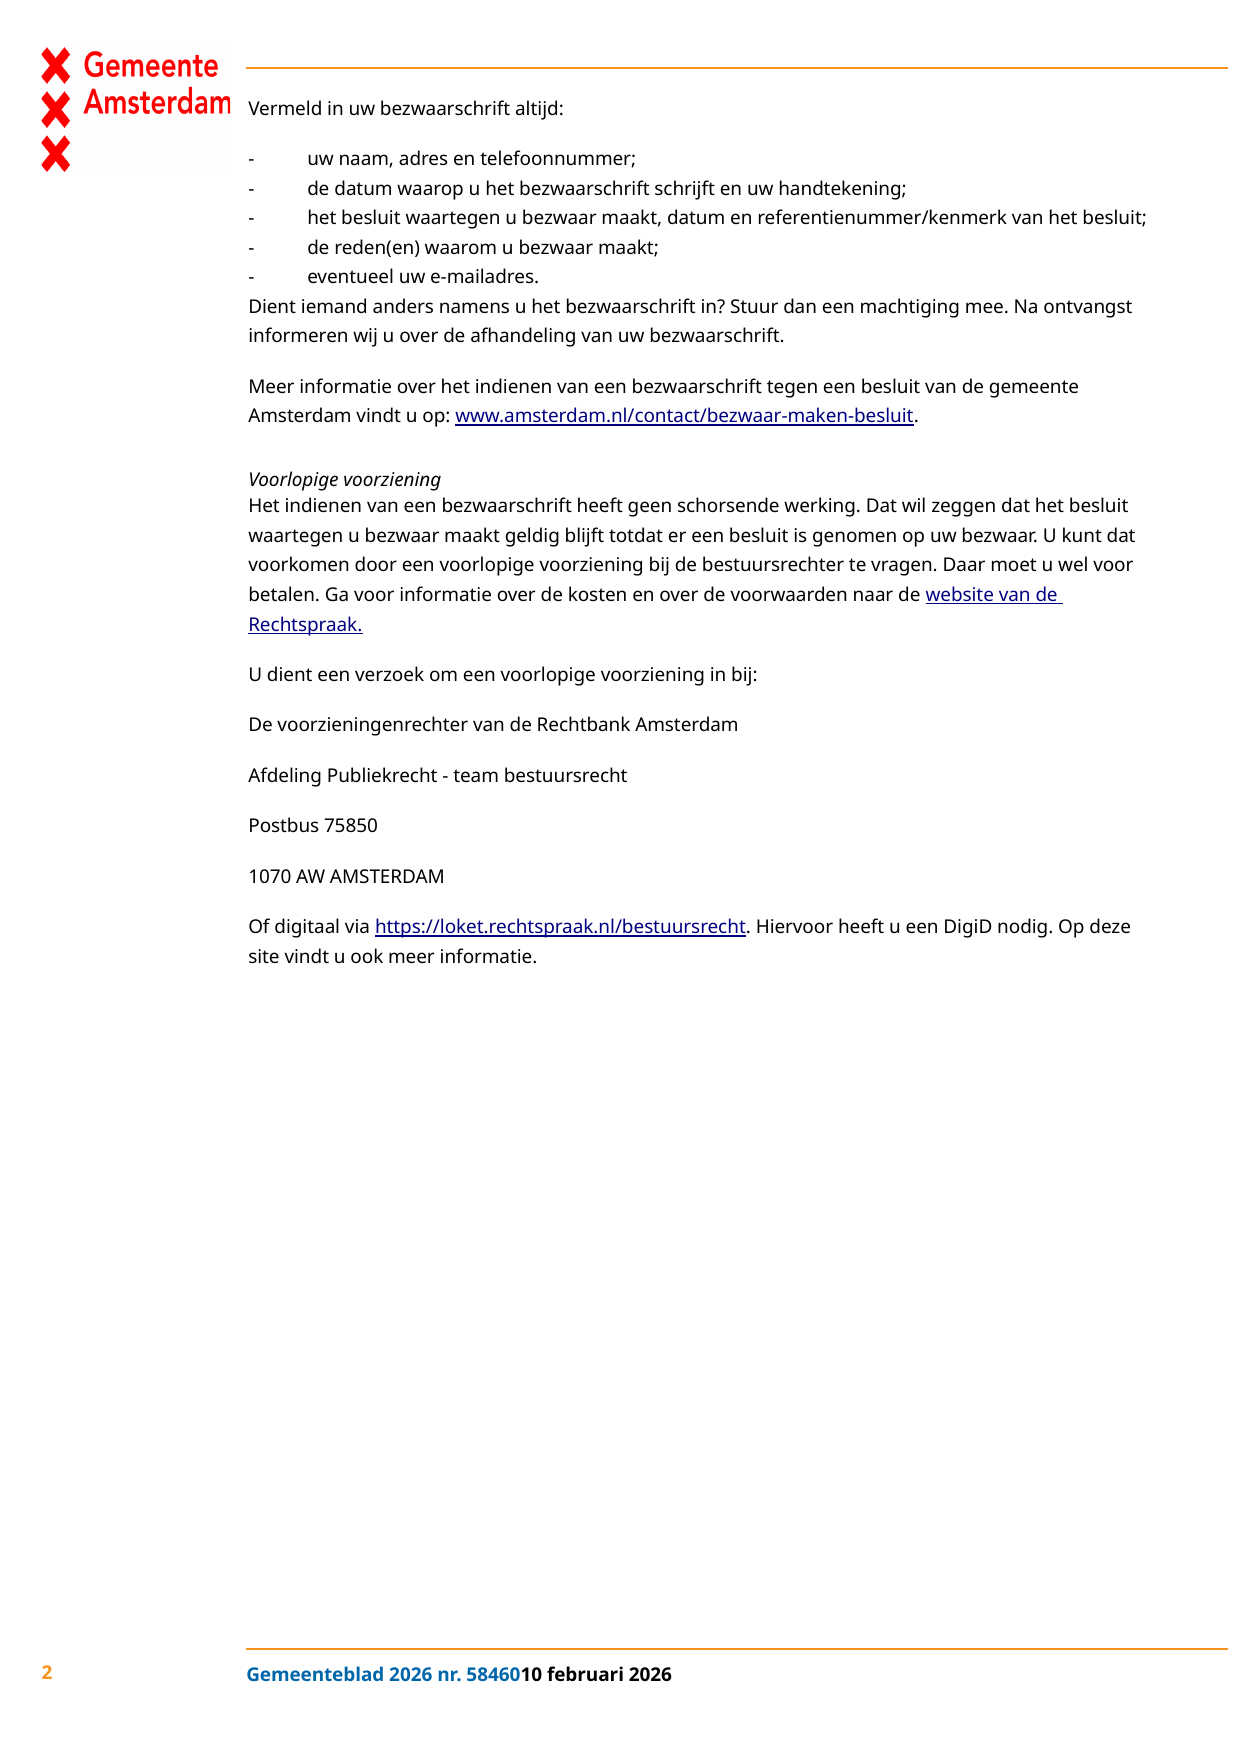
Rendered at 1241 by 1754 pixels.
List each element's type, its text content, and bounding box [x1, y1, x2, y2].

text Het indienen van een bezwaarschrift heeft geen schorsende werking. Dat wil zeggen dat het besluit waartegen u bezwaar maakt geldig blijft totdat er een besluit is genomen op uw bezwaar. U kunt dat voorkomen door een voorlopige voorziening bij de bestuursrechter te vragen. Daar moet u wel voor betalen. Ga voor informatie over de kosten en over de voorwaarden naar de website van de Rechtspraak. [248, 492, 1152, 636]
list de reden(en) waarom u bezwaar maakt; [248, 234, 1152, 260]
text Of digitaal via https://loket.rechtspraak.nl/bestuursrecht. Hiervoor heeft u een DigiD nodig. Op deze site vindt u ook meer informatie. [248, 913, 1152, 968]
text De voorzieningenrechter van de Rechtbank Amsterdam [248, 712, 1152, 737]
text U dient een verzoek om een voorlopige voorziening in bij: [248, 661, 1152, 687]
list het besluit waartegen u bezwaar maakt, datum en referentienummer/kenmerk van het besluit; [248, 204, 1152, 230]
text Meer informatie over het indienen van een bezwaarschrift tegen een besluit van de gemeente Amsterdam vindt u op: www.amsterdam.nl/contact/bezwaar-maken-besluit. [248, 373, 1152, 428]
picture [41, 47, 231, 172]
text Afdeling Publiekrecht - team bestuursrecht [248, 762, 1152, 788]
text Voorlopige voorziening [248, 467, 1152, 492]
list uw naam, adres en telefoonnummer; [248, 145, 1152, 171]
text Dient iemand anders namens u het bezwaarschrift in? Stuur dan een machtiging mee. Na ontvangst informeren wij u over de afhandeling van uw bezwaarschrift. [248, 293, 1152, 348]
list de datum waarop u het bezwaarschrift schrijft en uw handtekening; [248, 175, 1152, 201]
text 1070 AW AMSTERDAM [248, 863, 1152, 888]
list eventueel uw e-mailadres. [248, 263, 1152, 289]
text Vermeld in uw bezwaarschrift altijd: [248, 95, 1152, 121]
text Postbus 75850 [248, 812, 1152, 838]
